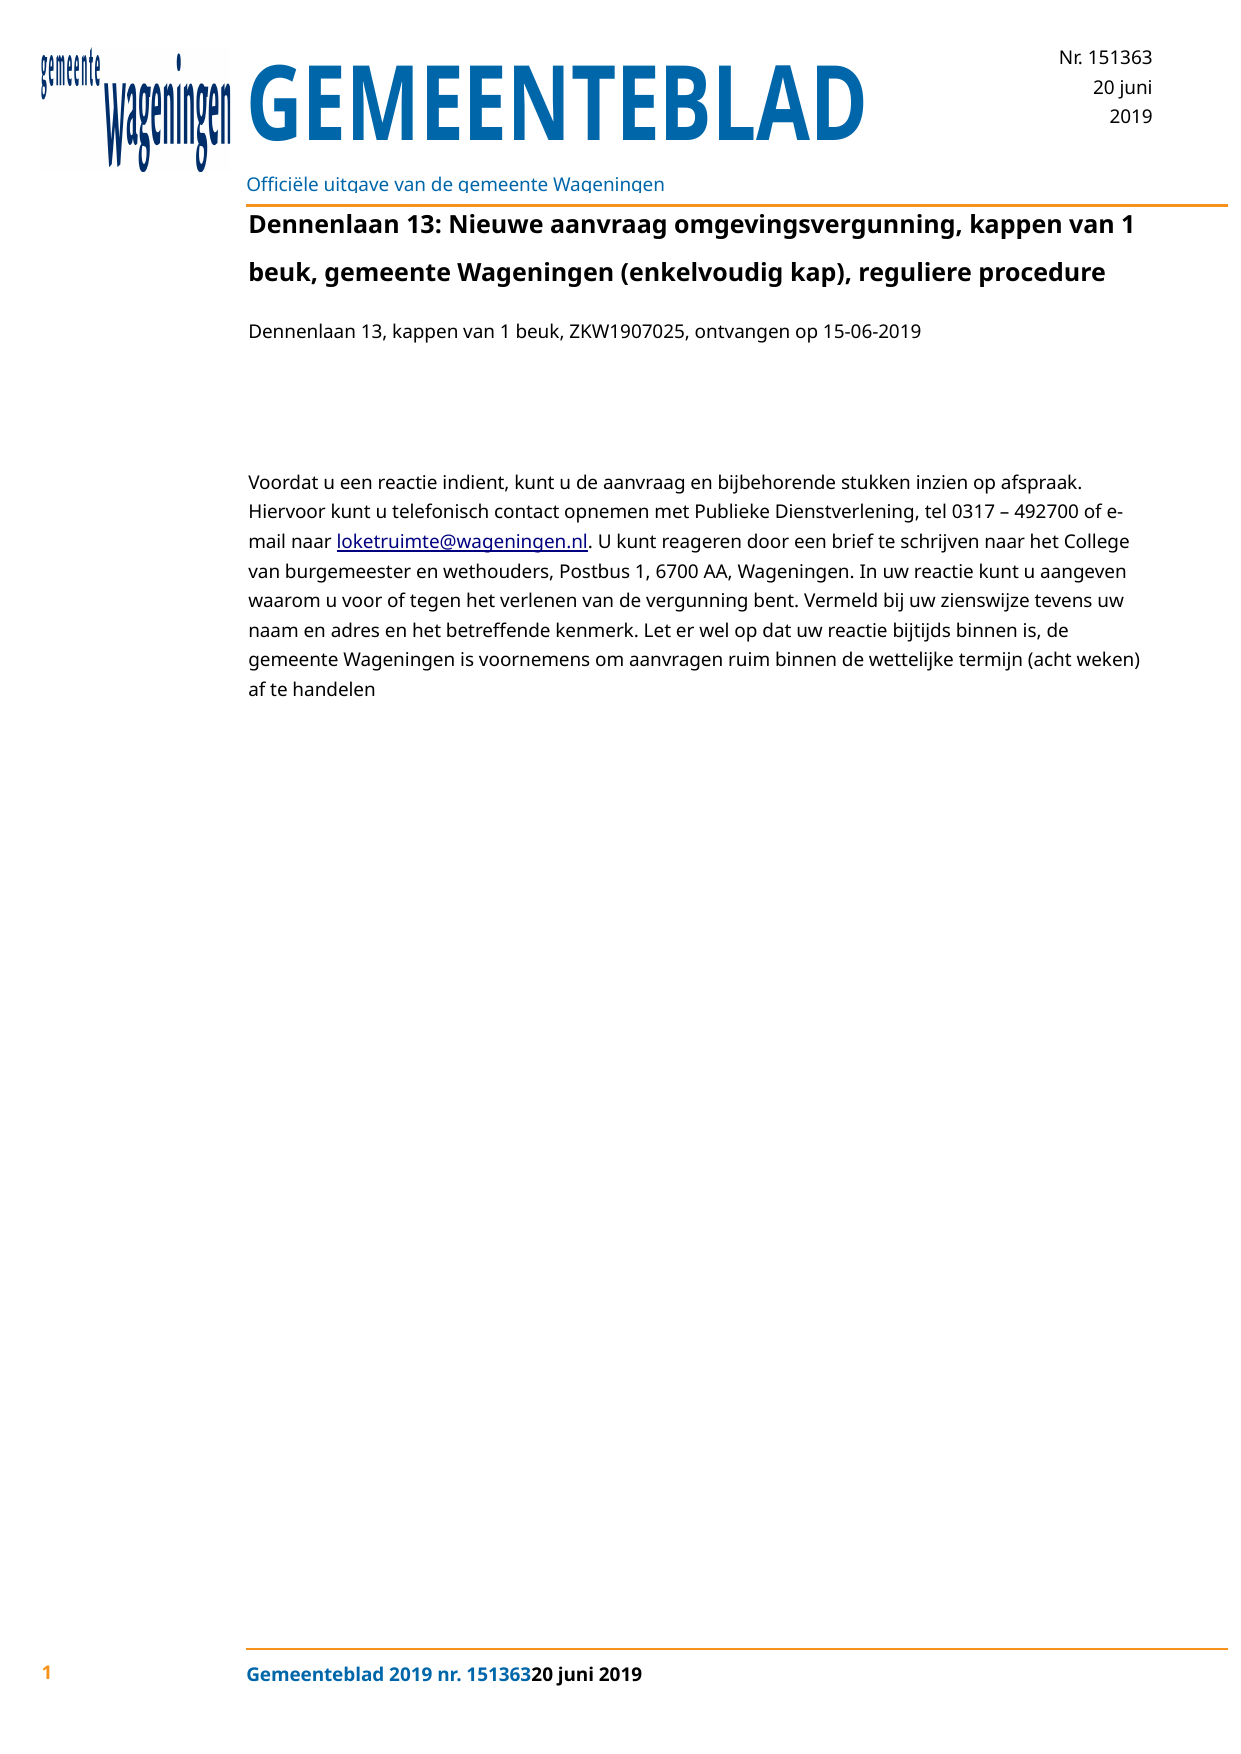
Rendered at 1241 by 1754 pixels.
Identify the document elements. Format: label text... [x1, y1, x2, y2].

text Dennenlaan 13: Nieuwe aanvraag omgevingsvergunning, kappen van 1 beuk, gemeente Wageningen (enkelvoudig kap), reguliere procedure [248, 207, 1152, 288]
text Dennenlaan 13, kappen van 1 beuk, ZKW1907025, ontvangen op 15-06-2019 [248, 318, 1152, 344]
picture [41, 47, 231, 172]
text Voordat u een reactie indient, kunt u de aanvraag en bijbehorende stukken inzien op afspraak. Hiervoor kunt u telefonisch contact opnemen met Publieke Dienstverlening, tel 0317 – 492700 of e-mail naar loketruimte@wageningen.nl. U kunt reageren door een brief te schrijven naar het College van burgemeester en wethouders, Postbus 1, 6700 AA, Wageningen. In uw reactie kunt u aangeven waarom u voor of tegen het verlenen van de vergunning bent. Vermeld bij uw zienswijze tevens uw naam en adres en het betreffende kenmerk. Let er wel op dat uw reactie bijtijds binnen is, de gemeente Wageningen is voornemens om aanvragen ruim binnen de wettelijke termijn (acht weken) af te handelen [248, 469, 1152, 702]
